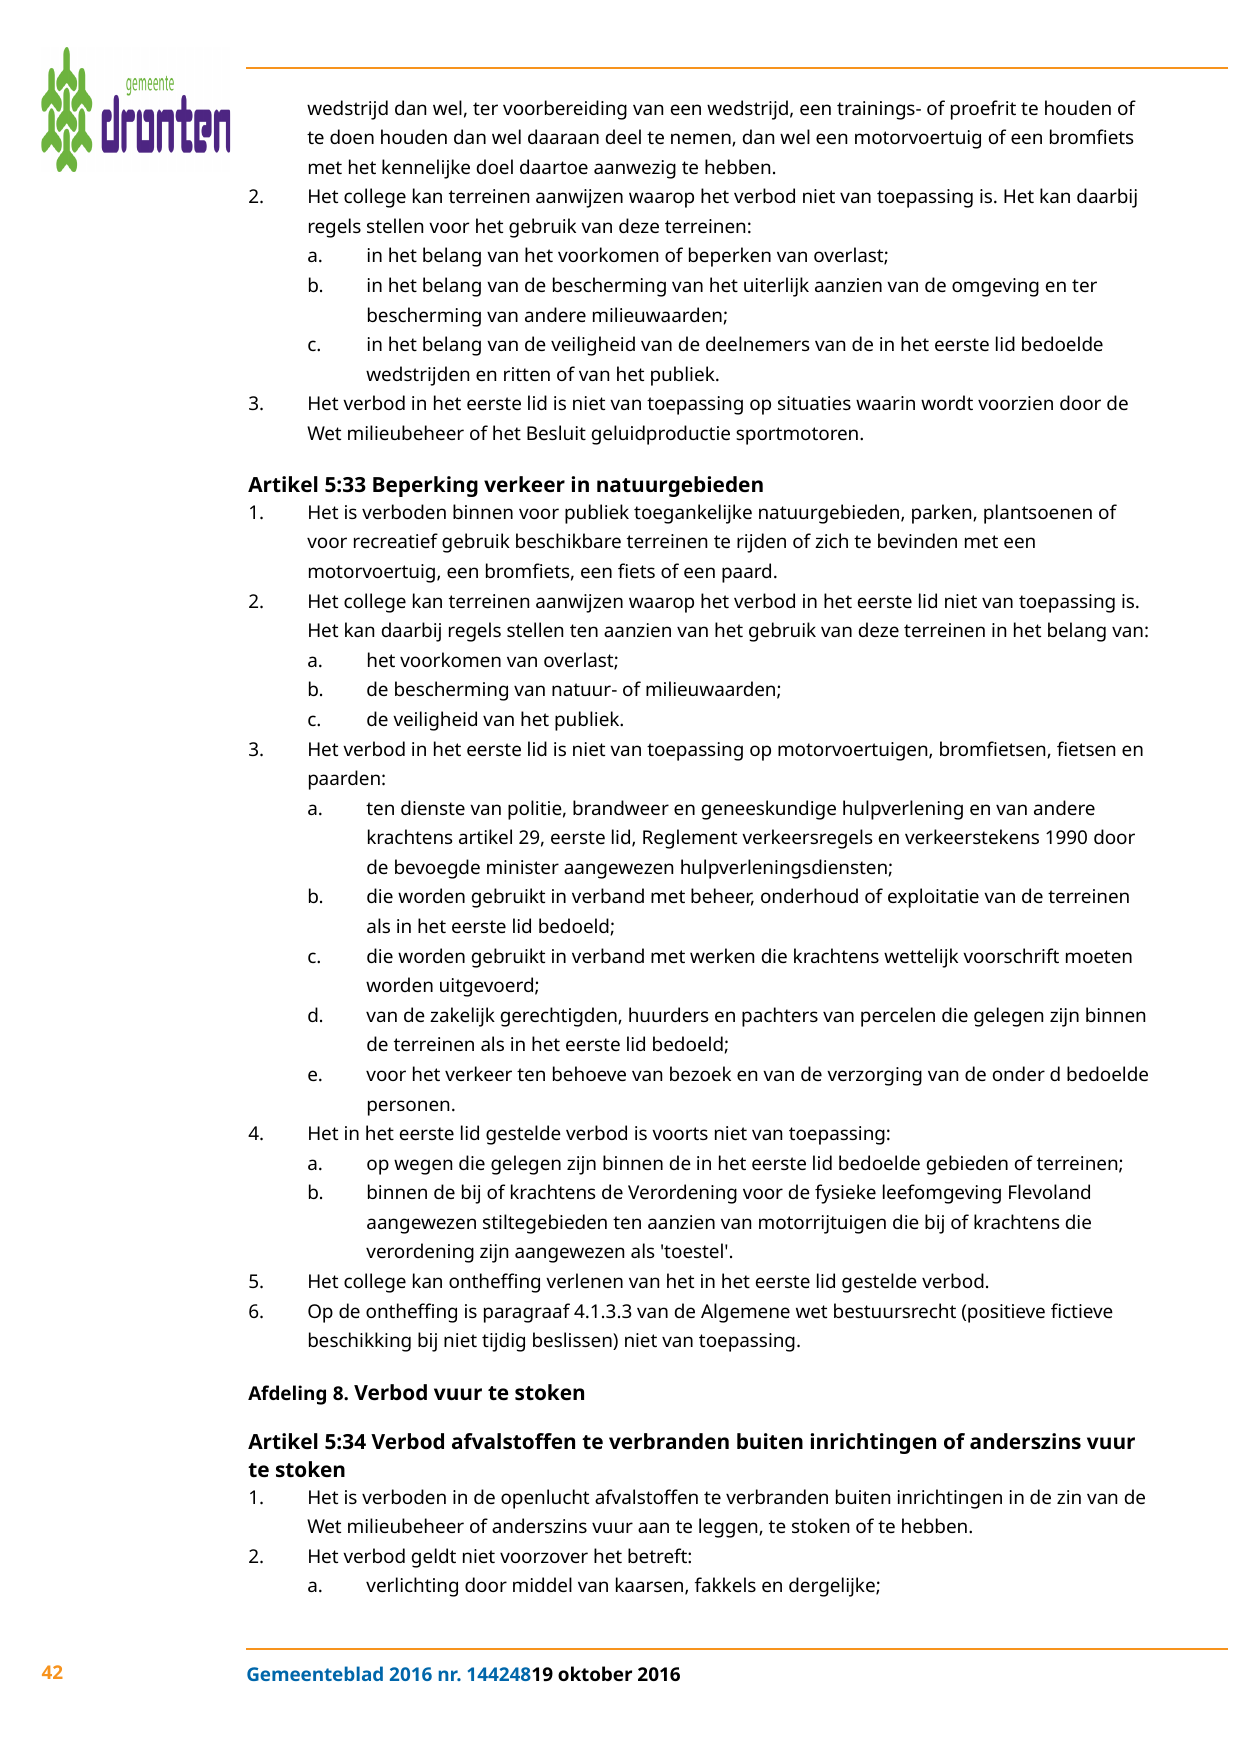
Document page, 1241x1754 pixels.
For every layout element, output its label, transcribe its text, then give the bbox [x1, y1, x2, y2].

list Het verbod geldt niet voorzover het betreft: [248, 1543, 1152, 1569]
list de veiligheid van het publiek. [307, 706, 1152, 732]
list het voorkomen van overlast; [307, 647, 1152, 673]
list in het belang van het voorkomen of beperken van overlast; [307, 243, 1152, 268]
list ten dienste van politie, brandweer en geneeskundige hulpverlening en van andere krachtens artikel 29, eerste lid, Reglement verkeersregels en verkeerstekens 1990 door de bevoegde minister aangewezen hulpverleningsdiensten; [307, 795, 1152, 880]
list die worden gebruikt in verband met werken die krachtens wettelijk voorschrift moeten worden uitgevoerd; [307, 943, 1152, 998]
list Het college kan ontheffing verlenen van het in het eerste lid gestelde verbod. [248, 1268, 1152, 1294]
list in het belang van de bescherming van het uiterlijk aanzien van de omgeving en ter bescherming van andere milieuwaarden; [307, 272, 1152, 328]
list verlichting door middel van kaarsen, fakkels en dergelijke; [307, 1573, 1152, 1598]
text Afdeling 8. Verbod vuur te stoken [248, 1378, 1152, 1406]
list binnen de bij of krachtens de Verordening voor de fysieke leefomgeving Flevoland aangewezen stiltegebieden ten aanzien van motorrijtuigen die bij of krachtens die verordening zijn aangewezen als 'toestel'. [307, 1179, 1152, 1264]
list de bescherming van natuur- of milieuwaarden; [307, 677, 1152, 702]
list voor het verkeer ten behoeve van bezoek en van de verzorging van de onder d bedoelde personen. [307, 1061, 1152, 1116]
list op wegen die gelegen zijn binnen de in het eerste lid bedoelde gebieden of terreinen; [307, 1150, 1152, 1176]
list die worden gebruikt in verband met beheer, onderhoud of exploitatie van de terreinen als in het eerste lid bedoeld; [307, 884, 1152, 939]
list Het in het eerste lid gestelde verbod is voorts niet van toepassing: [248, 1120, 1152, 1146]
list Het is verboden in de openlucht afvalstoffen te verbranden buiten inrichtingen in de zin van de Wet milieubeheer of anderszins vuur aan te leggen, te stoken of te hebben. [248, 1484, 1152, 1539]
list Het verbod in het eerste lid is niet van toepassing op situaties waarin wordt voorzien door de Wet milieubeheer of het Besluit geluidproductie sportmotoren. [248, 391, 1152, 446]
picture [41, 47, 231, 172]
text Artikel 5:34 Verbod afvalstoffen te verbranden buiten inrichtingen of anderszins vuur te stoken [248, 1427, 1152, 1484]
list wedstrijd dan wel, ter voorbereiding van een wedstrijd, een trainings- of proefrit te houden of te doen houden dan wel daaraan deel te nemen, dan wel een motorvoertuig of een bromfiets met het kennelijke doel daartoe aanwezig te hebben. [248, 95, 1152, 180]
list Het is verboden binnen voor publiek toegankelijke natuurgebieden, parken, plantsoenen of voor recreatief gebruik beschikbare terreinen te rijden of zich te bevinden met een motorvoertuig, een bromfiets, een fiets of een paard. [248, 499, 1152, 584]
list Het verbod in het eerste lid is niet van toepassing op motorvoertuigen, bromfietsen, fietsen en paarden: [248, 736, 1152, 791]
list Op de ontheffing is paragraaf 4.1.3.3 van de Algemene wet bestuursrecht (positieve fictieve beschikking bij niet tijdig beslissen) niet van toepassing. [248, 1298, 1152, 1353]
text Artikel 5:33 Beperking verkeer in natuurgebieden [248, 471, 1152, 499]
list Het college kan terreinen aanwijzen waarop het verbod in het eerste lid niet van toepassing is. Het kan daarbij regels stellen ten aanzien van het gebruik van deze terreinen in het belang van: [248, 588, 1152, 643]
list Het college kan terreinen aanwijzen waarop het verbod niet van toepassing is. Het kan daarbij regels stellen voor het gebruik van deze terreinen: [248, 183, 1152, 239]
list in het belang van de veiligheid van de deelnemers van de in het eerste lid bedoelde wedstrijden en ritten of van het publiek. [307, 331, 1152, 387]
list van de zakelijk gerechtigden, huurders en pachters van percelen die gelegen zijn binnen de terreinen als in het eerste lid bedoeld; [307, 1002, 1152, 1057]
